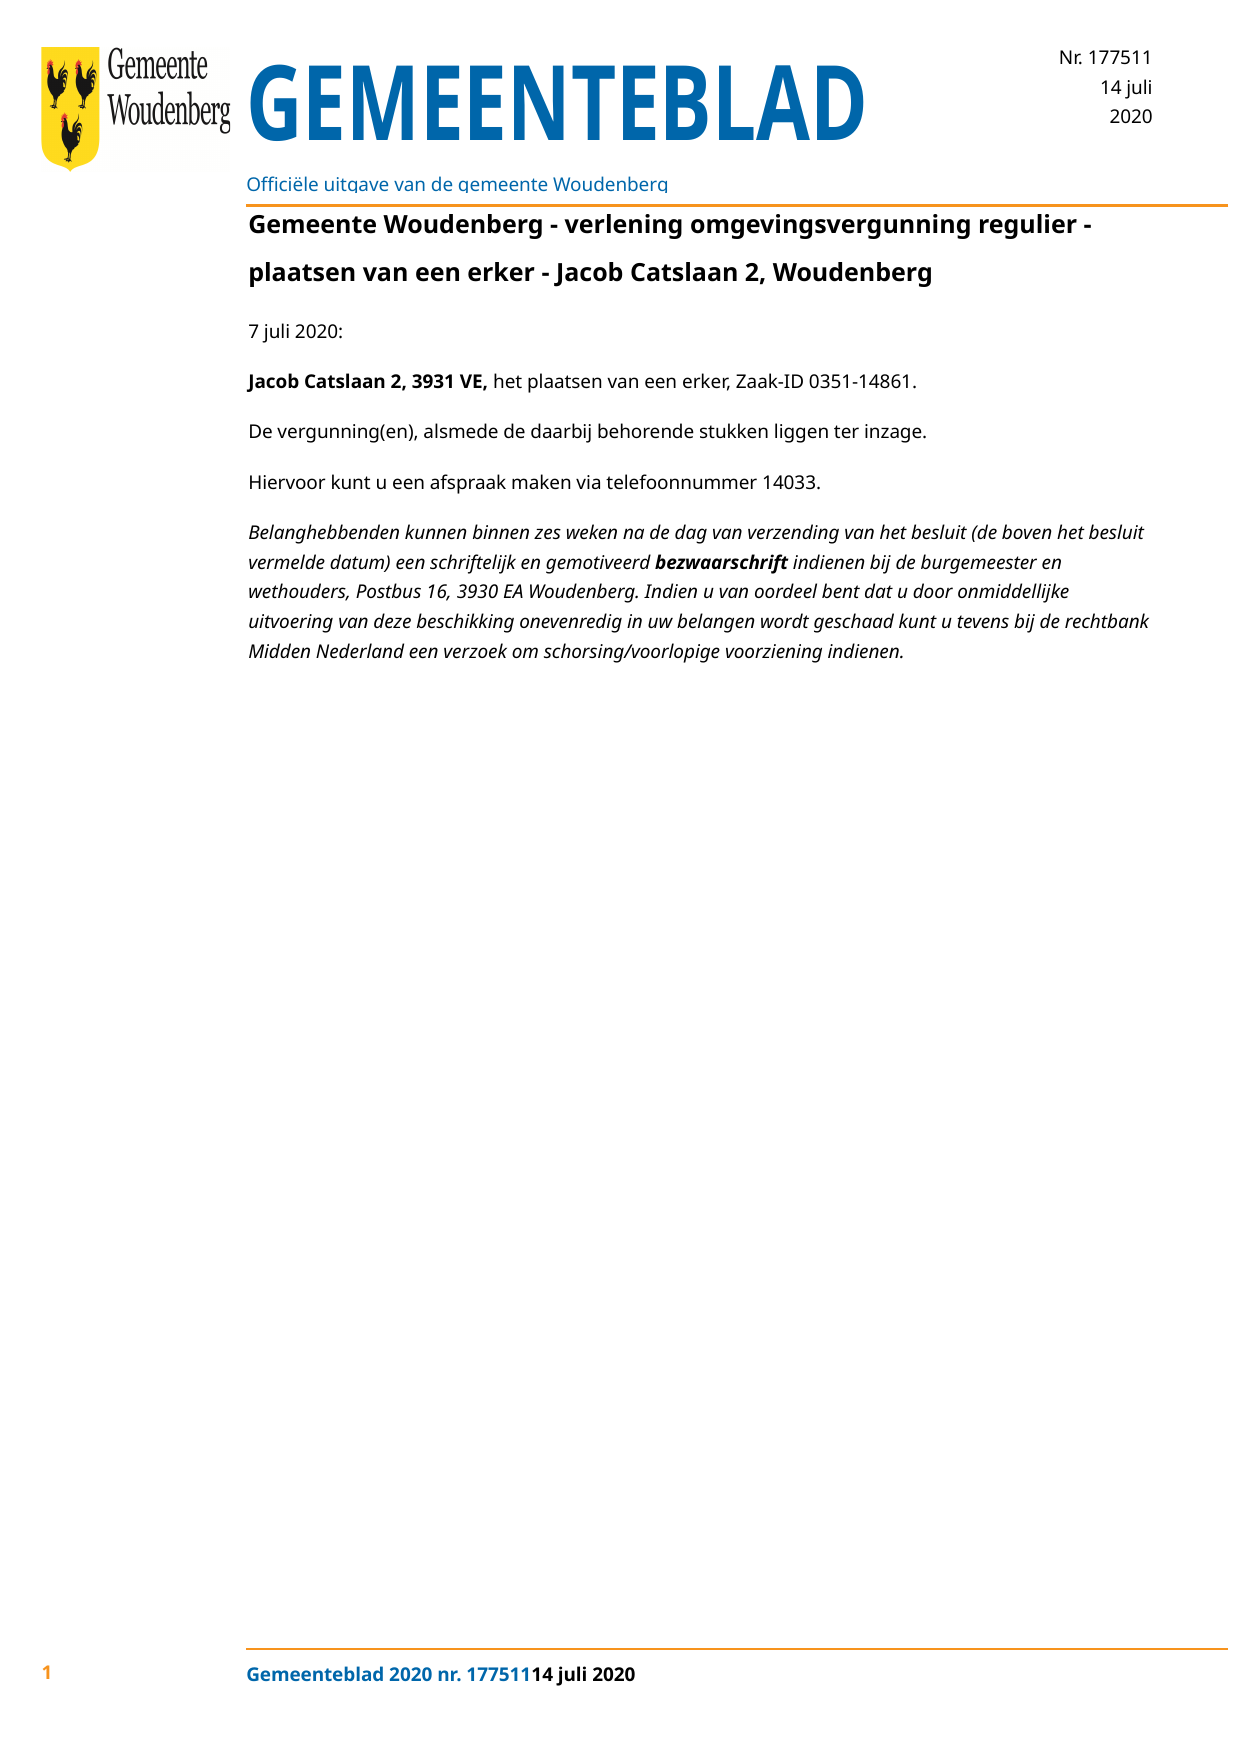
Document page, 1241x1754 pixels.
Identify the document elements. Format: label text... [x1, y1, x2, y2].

text Hiervoor kunt u een afspraak maken via telefoonnummer 14033. [248, 469, 1152, 495]
text 7 juli 2020: [248, 318, 1152, 344]
picture [41, 47, 231, 172]
text Gemeente Woudenberg - verlening omgevingsvergunning regulier - plaatsen van een erker - Jacob Catslaan 2, Woudenberg [248, 207, 1152, 288]
text Jacob Catslaan 2, 3931 VE, het plaatsen van een erker, Zaak-ID 0351-14861. [248, 368, 1152, 394]
text De vergunning(en), alsmede de daarbij behorende stukken liggen ter inzage. [248, 419, 1152, 444]
text Belanghebbenden kunnen binnen zes weken na de dag van verzending van het besluit (de boven het besluit vermelde datum) een schriftelijk en gemotiveerd bezwaarschrift indienen bij de burgemeester en wethouders, Postbus 16, 3930 EA Woudenberg. Indien u van oordeel bent dat u door onmiddellijke uitvoering van deze beschikking onevenredig in uw belangen wordt geschaad kunt u tevens bij de rechtbank Midden Nederland een verzoek om schorsing/voorlopige voorziening indienen. [248, 519, 1152, 664]
